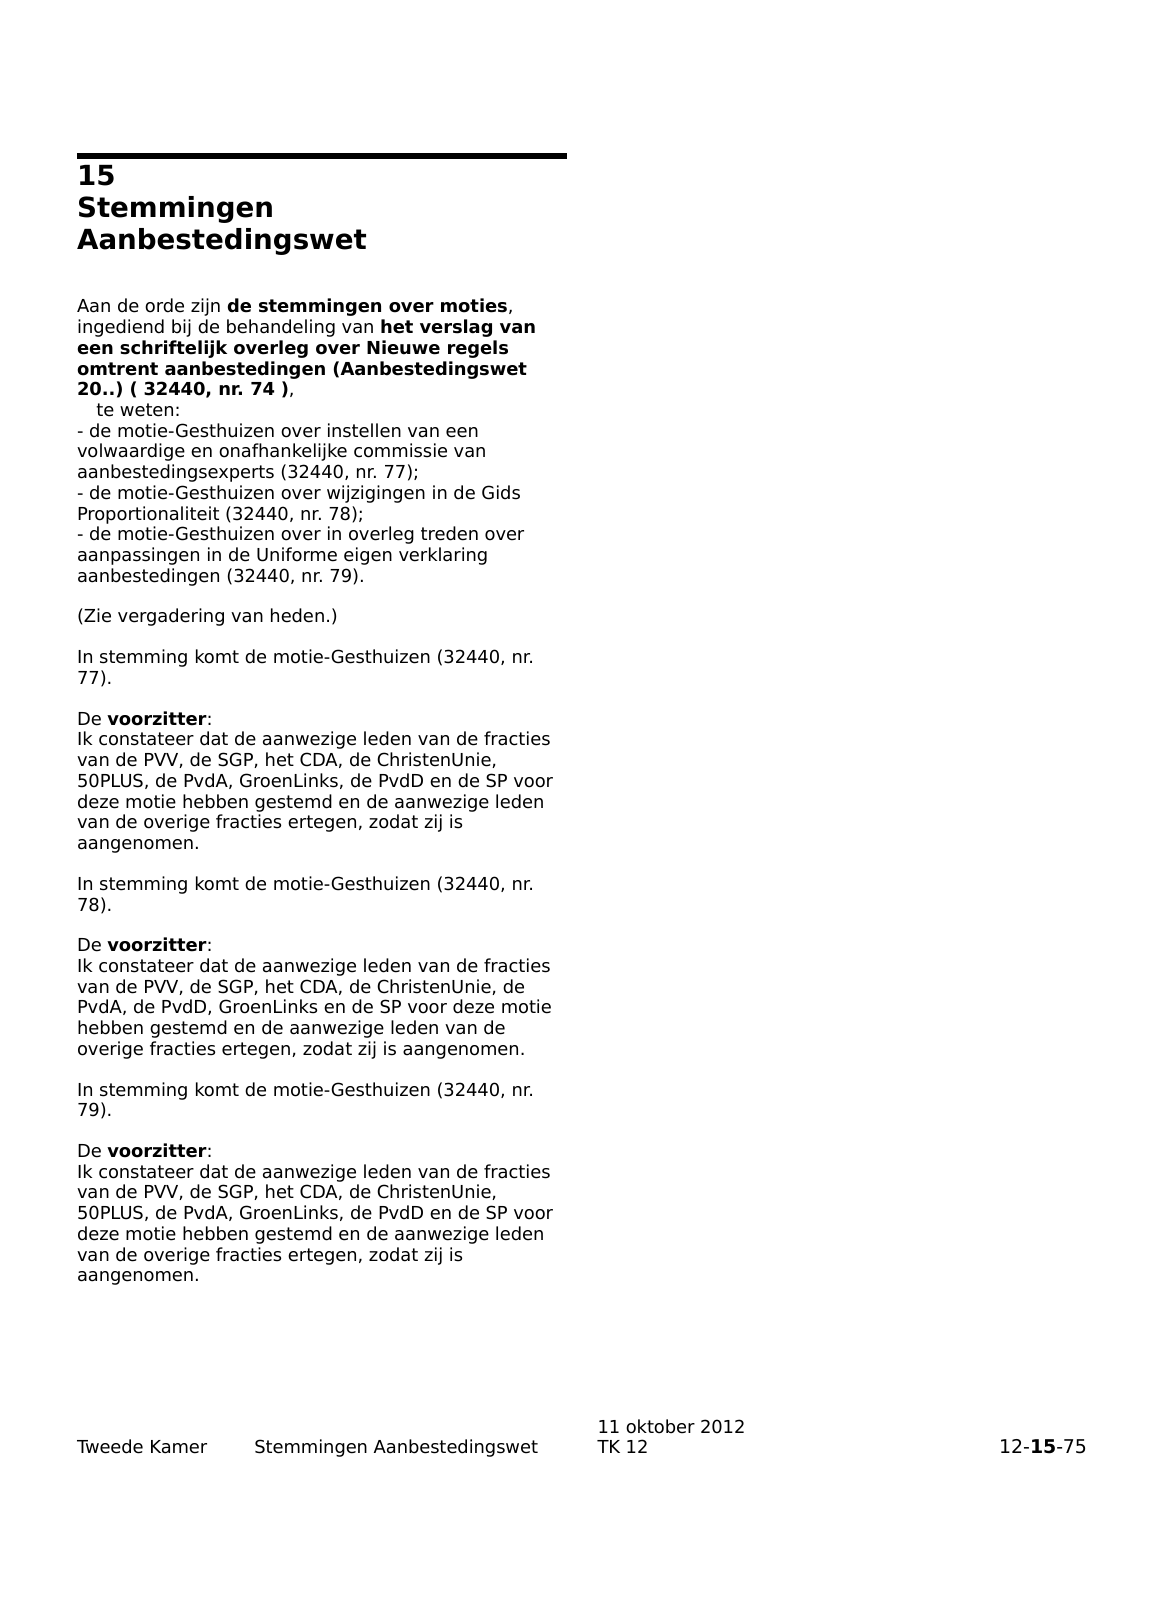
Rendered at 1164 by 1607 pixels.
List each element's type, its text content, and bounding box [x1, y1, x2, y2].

text De voorzitter: [77, 935, 567, 956]
text Ik constateer dat de aanwezige leden van de fracties van de PVV, de SGP, het CDA, de ChristenUnie, de PvdA, de PvdD, GroenLinks en de SP voor deze motie hebben gestemd en de aanwezige leden van de overige fracties ertegen, zodat zij is aangenomen. [77, 956, 567, 1059]
text Ik constateer dat de aanwezige leden van de fracties van de PVV, de SGP, het CDA, de ChristenUnie, 50PLUS, de PvdA, GroenLinks, de PvdD en de SP voor deze motie hebben gestemd en de aanwezige leden van de overige fracties ertegen, zodat zij is aangenomen. [77, 729, 567, 854]
text De voorzitter: [77, 708, 567, 729]
text In stemming komt de motie-Gesthuizen (32440, nr. 79). [77, 1079, 567, 1121]
text Aan de orde zijn de stemmingen over moties, ingediend bij de behandeling van het verslag van een schriftelijk overleg over Nieuwe regels omtrent aanbestedingen (Aanbestedingswet 20..) ( 32440, nr. 74 ), [77, 296, 567, 400]
text Ik constateer dat de aanwezige leden van de fracties van de PVV, de SGP, het CDA, de ChristenUnie, 50PLUS, de PvdA, GroenLinks, de PvdD en de SP voor deze motie hebben gestemd en de aanwezige leden van de overige fracties ertegen, zodat zij is aangenomen. [77, 1162, 567, 1286]
text In stemming komt de motie-Gesthuizen (32440, nr. 78). [77, 874, 567, 915]
text - de motie-Gesthuizen over wijzigingen in de Gids Proportionaliteit (32440, nr. 78); [77, 483, 567, 524]
text (Zie vergadering van heden.) [77, 606, 567, 627]
title 15 Stemmingen Aanbestedingswet [77, 159, 567, 256]
text De voorzitter: [77, 1141, 567, 1162]
text - de motie-Gesthuizen over in overleg treden over aanpassingen in de Uniforme eigen verklaring aanbestedingen (32440, nr. 79). [77, 524, 567, 586]
text - de motie-Gesthuizen over instellen van een volwaardige en onafhankelijke commissie van aanbestedingsexperts (32440, nr. 77); [77, 421, 567, 483]
text In stemming komt de motie-Gesthuizen (32440, nr. 77). [77, 647, 567, 688]
text te weten: [77, 400, 567, 421]
